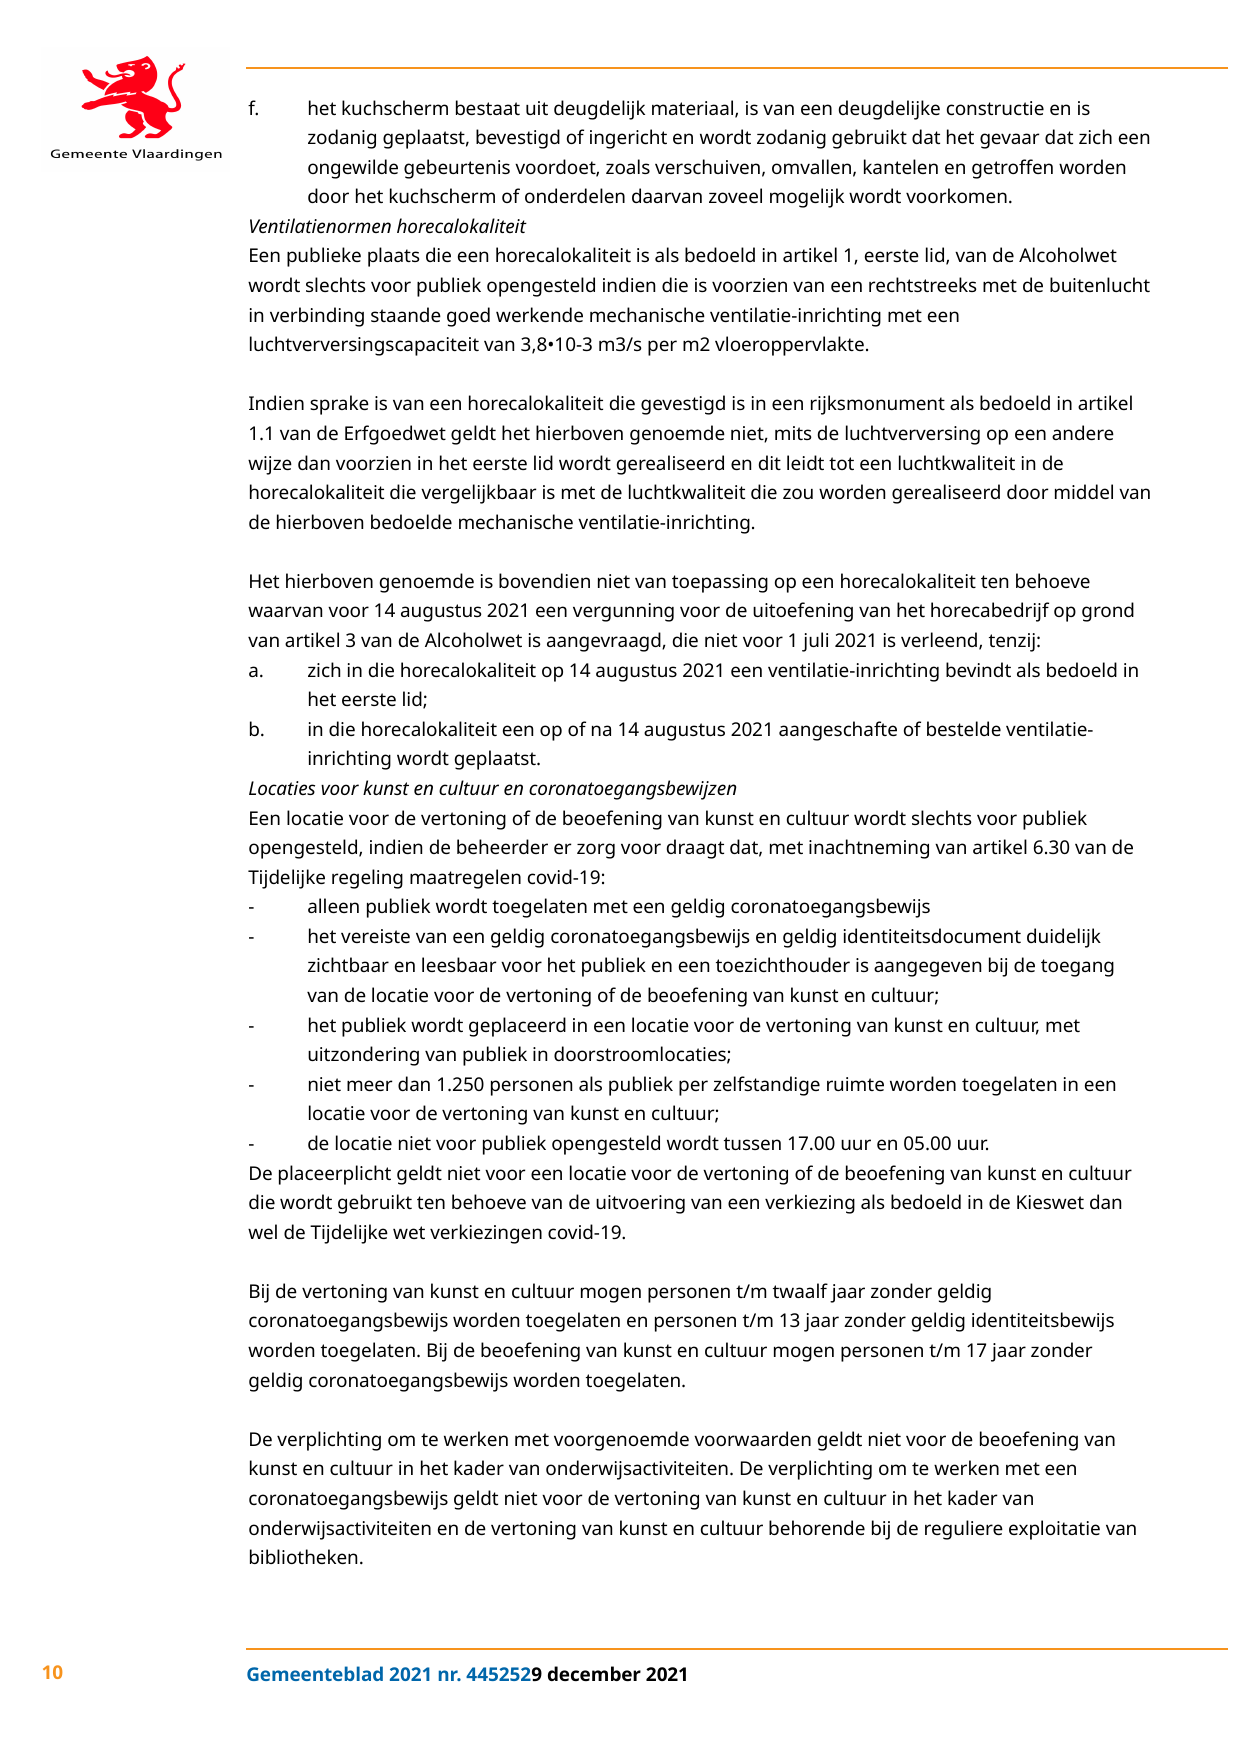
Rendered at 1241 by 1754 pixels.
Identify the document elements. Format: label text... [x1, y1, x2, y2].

list de locatie niet voor publiek opengesteld wordt tussen 17.00 uur en 05.00 uur. [248, 1130, 1152, 1156]
list alleen publiek wordt toegelaten met een geldig coronatoegangsbewijs [248, 893, 1152, 919]
list zich in die horecalokaliteit op 14 augustus 2021 een ventilatie-inrichting bevindt als bedoeld in het eerste lid; [248, 657, 1152, 712]
text Het hierboven genoemde is bovendien niet van toepassing op een horecalokaliteit ten behoeve waarvan voor 14 augustus 2021 een vergunning voor de uitoefening van het horecabedrijf op grond van artikel 3 van de Alcoholwet is aangevraagd, die niet voor 1 juli 2021 is verleend, tenzij: [248, 568, 1152, 653]
list het publiek wordt geplaceerd in een locatie voor de vertoning van kunst en cultuur, met uitzondering van publiek in doorstroomlocaties; [248, 1012, 1152, 1067]
list niet meer dan 1.250 personen als publiek per zelfstandige ruimte worden toegelaten in een locatie voor de vertoning van kunst en cultuur; [248, 1071, 1152, 1126]
list in die horecalokaliteit een op of na 14 augustus 2021 aangeschafte of bestelde ventilatie-inrichting wordt geplaatst. [248, 716, 1152, 771]
text De verplichting om te werken met voorgenoemde voorwaarden geldt niet voor de beoefening van kunst en cultuur in het kader van onderwijsactiviteiten. De verplichting om te werken met een coronatoegangsbewijs geldt niet voor de vertoning van kunst en cultuur in het kader van onderwijsactiviteiten en de vertoning van kunst en cultuur behorende bij de reguliere exploitatie van bibliotheken. [248, 1426, 1152, 1570]
picture [41, 47, 231, 172]
text Locaties voor kunst en cultuur en coronatoegangsbewijzen [248, 775, 1152, 801]
list het kuchscherm bestaat uit deugdelijk materiaal, is van een deugdelijke constructie en is zodanig geplaatst, bevestigd of ingericht en wordt zodanig gebruikt dat het gevaar dat zich een ongewilde gebeurtenis voordoet, zoals verschuiven, omvallen, kantelen en getroffen worden door het kuchscherm of onderdelen daarvan zoveel mogelijk wordt voorkomen. [248, 95, 1152, 209]
text Een publieke plaats die een horecalokaliteit is als bedoeld in artikel 1, eerste lid, van de Alcoholwet wordt slechts voor publiek opengesteld indien die is voorzien van een rechtstreeks met de buitenlucht in verbinding staande goed werkende mechanische ventilatie-inrichting met een luchtverversingscapaciteit van 3,8•10-3 m3/s per m2 vloeroppervlakte. [248, 243, 1152, 357]
text Een locatie voor de vertoning of de beoefening van kunst en cultuur wordt slechts voor publiek opengesteld, indien de beheerder er zorg voor draagt dat, met inachtneming van artikel 6.30 van de Tijdelijke regeling maatregelen covid-19: [248, 805, 1152, 890]
text Ventilatienormen horecalokaliteit [248, 213, 1152, 239]
text De placeerplicht geldt niet voor een locatie voor de vertoning of de beoefening van kunst en cultuur die wordt gebruikt ten behoeve van de uitvoering van een verkiezing als bedoeld in de Kieswet dan wel de Tijdelijke wet verkiezingen covid-19. [248, 1160, 1152, 1245]
text Bij de vertoning van kunst en cultuur mogen personen t/m twaalf jaar zonder geldig coronatoegangsbewijs worden toegelaten en personen t/m 13 jaar zonder geldig identiteitsbewijs worden toegelaten. Bij de beoefening van kunst en cultuur mogen personen t/m 17 jaar zonder geldig coronatoegangsbewijs worden toegelaten. [248, 1278, 1152, 1393]
text Indien sprake is van een horecalokaliteit die gevestigd is in een rijksmonument als bedoeld in artikel 1.1 van de Erfgoedwet geldt het hierboven genoemde niet, mits de luchtverversing op een andere wijze dan voorzien in het eerste lid wordt gerealiseerd en dit leidt tot een luchtkwaliteit in de horecalokaliteit die vergelijkbaar is met de luchtkwaliteit die zou worden gerealiseerd door middel van de hierboven bedoelde mechanische ventilatie-inrichting. [248, 391, 1152, 535]
list het vereiste van een geldig coronatoegangsbewijs en geldig identiteitsdocument duidelijk zichtbaar en leesbaar voor het publiek en een toezichthouder is aangegeven bij de toegang van de locatie voor de vertoning of de beoefening van kunst en cultuur; [248, 923, 1152, 1008]
